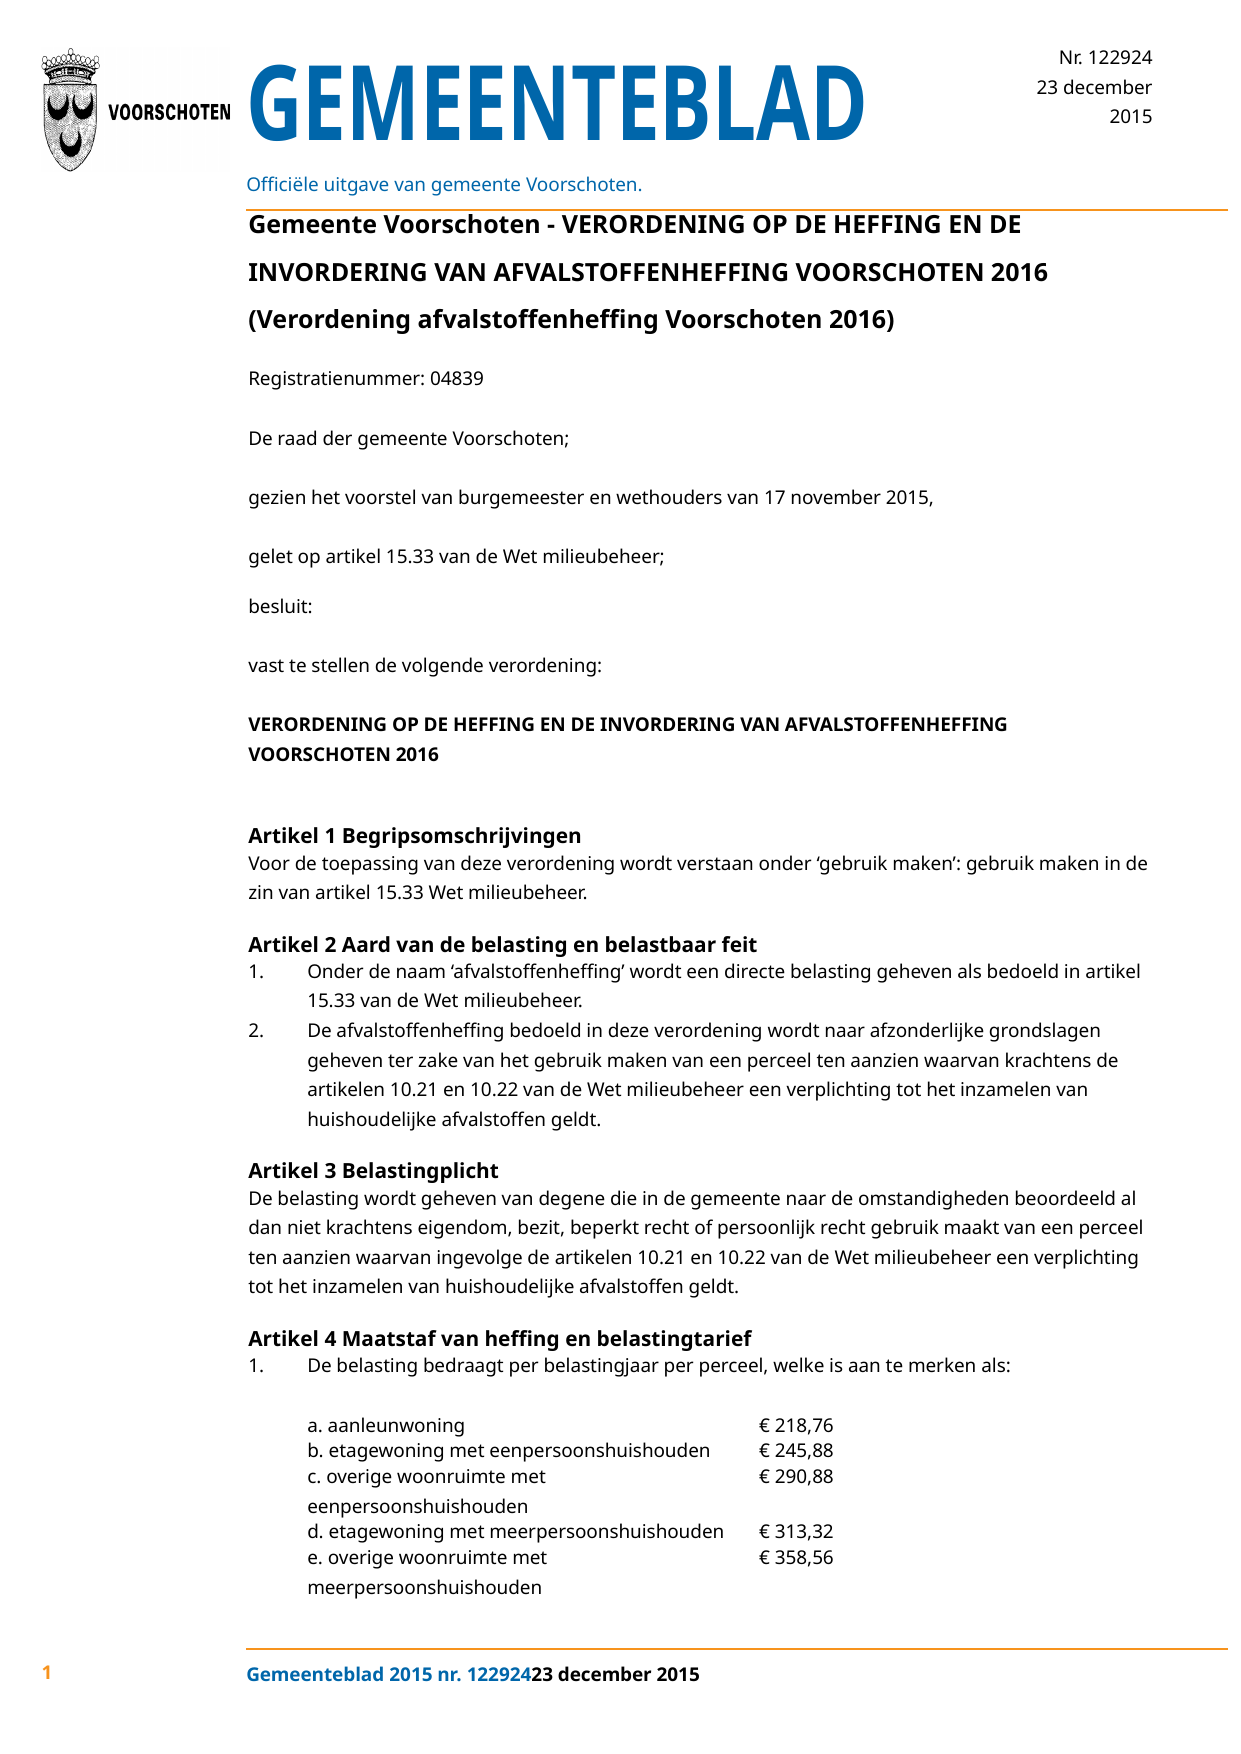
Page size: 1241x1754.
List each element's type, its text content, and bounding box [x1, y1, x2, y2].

table_cell b. etagewoning met eenpersoonshuishouden [307, 1438, 759, 1463]
text Gemeente Voorschoten - VERORDENING OP DE HEFFING EN DE INVORDERING VAN AFVALSTOFFENHEFFING VOORSCHOTEN 2016 (Verordening afvalstoffenheffing Voorschoten 2016) [248, 211, 1152, 336]
text De raad der gemeente Voorschoten; [248, 425, 1152, 450]
text besluit: [248, 593, 1152, 619]
table_header € 218,76 [759, 1412, 1211, 1437]
table_cell € 245,88 [759, 1438, 1211, 1463]
text vast te stellen de volgende verordening: [248, 652, 1152, 678]
text Artikel 3 Belastingplicht [248, 1156, 1152, 1185]
text Artikel 4 Maatstaf van heffing en belastingtarief [248, 1324, 1152, 1352]
table_cell € 313,32 [759, 1519, 1211, 1544]
list Onder de naam ‘afvalstoffenheffing’ wordt een directe belasting geheven als bedoeld in artikel 15.33 van de Wet milieubeheer. [248, 958, 1152, 1013]
text gelet op artikel 15.33 van de Wet milieubeheer; [248, 543, 1152, 569]
picture [41, 47, 231, 172]
table_cell € 358,56 [759, 1544, 1211, 1599]
list De afvalstoffenheffing bedoeld in deze verordening wordt naar afzonderlijke grondslagen geheven ter zake van het gebruik maken van een perceel ten aanzien waarvan krachtens de artikelen 10.21 en 10.22 van de Wet milieubeheer een verplichting tot het inzamelen van huishoudelijke afvalstoffen geldt. [248, 1017, 1152, 1132]
text Artikel 2 Aard van de belasting en belastbaar feit [248, 930, 1152, 958]
table_header a. aanleunwoning [307, 1412, 759, 1437]
text VERORDENING OP DE HEFFING EN DE INVORDERING VAN AFVALSTOFFENHEFFING VOORSCHOTEN 2016 [248, 712, 1152, 767]
table_cell e. overige woonruimte met meerpersoonshuishouden [307, 1544, 759, 1599]
table_cell c. overige woonruimte met eenpersoonshuishouden [307, 1463, 759, 1518]
text Registratienummer: 04839 [248, 366, 1152, 391]
list De belasting bedraagt per belastingjaar per perceel, welke is aan te merken als: [248, 1352, 1152, 1378]
text gezien het voorstel van burgemeester en wethouders van 17 november 2015, [248, 484, 1152, 509]
text De belasting wordt geheven van degene die in de gemeente naar de omstandigheden beoordeeld al dan niet krachtens eigendom, bezit, beperkt recht of persoonlijk recht gebruik maakt van een perceel ten aanzien waarvan ingevolge de artikelen 10.21 en 10.22 van de Wet milieubeheer een verplichting tot het inzamelen van huishoudelijke afvalstoffen geldt. [248, 1185, 1152, 1299]
table_cell d. etagewoning met meerpersoonshuishouden [307, 1519, 759, 1544]
text Voor de toepassing van deze verordening wordt verstaan onder ‘gebruik maken’: gebruik maken in de zin van artikel 15.33 Wet milieubeheer. [248, 850, 1152, 905]
text Artikel 1 Begripsomschrijvingen [248, 821, 1152, 850]
table_cell € 290,88 [759, 1463, 1211, 1518]
